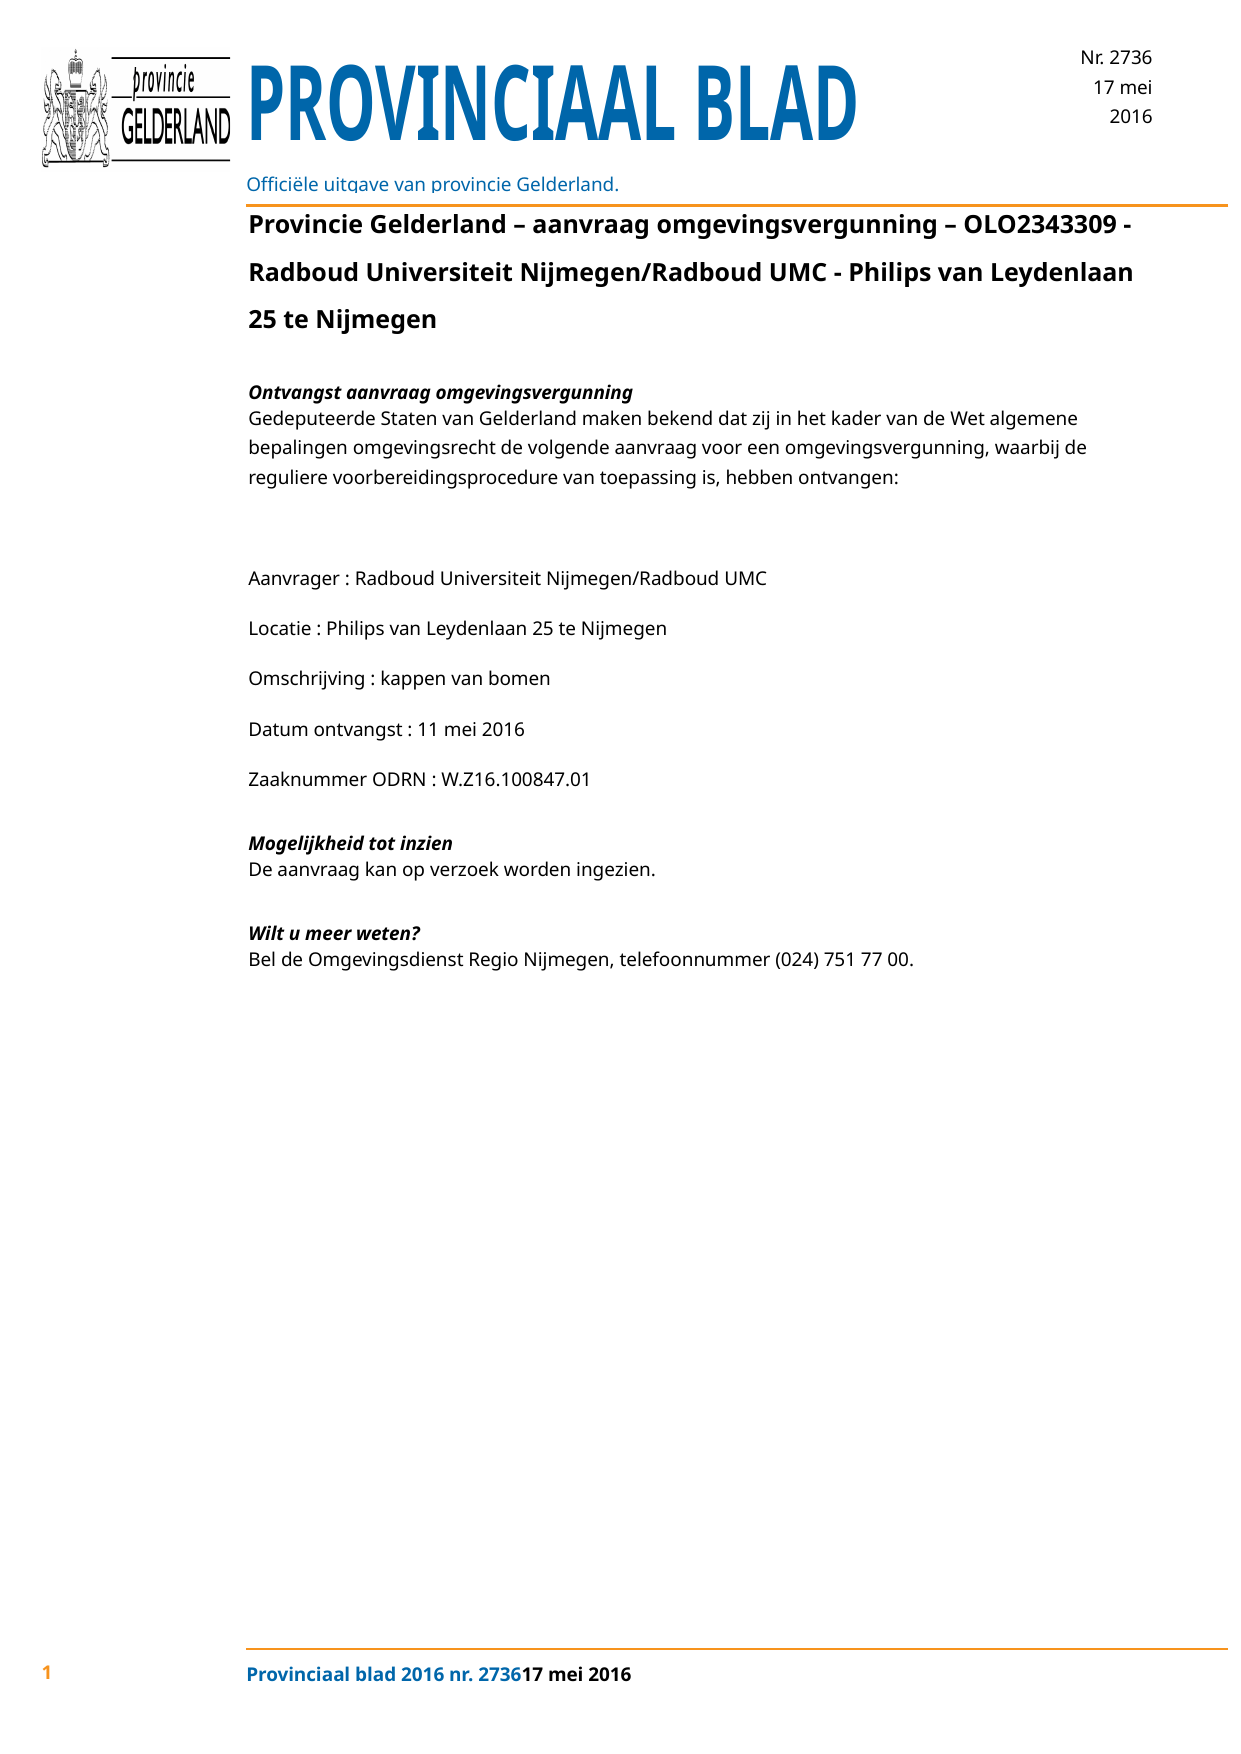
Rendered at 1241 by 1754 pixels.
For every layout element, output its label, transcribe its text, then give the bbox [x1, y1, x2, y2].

text Bel de Omgevingsdienst Regio Nijmegen, telefoonnummer (024) 751 77 00. [248, 946, 1152, 972]
text Gedeputeerde Staten van Gelderland maken bekend dat zij in het kader van de Wet algemene bepalingen omgevingsrecht de volgende aanvraag voor een omgevingsvergunning, waarbij de reguliere voorbereidingsprocedure van toepassing is, hebben ontvangen: [248, 405, 1152, 490]
text Zaaknummer ODRN : W.Z16.100847.01 [248, 766, 1152, 792]
text Locatie : Philips van Leydenlaan 25 te Nijmegen [248, 615, 1152, 641]
text Aanvrager : Radboud Universiteit Nijmegen/Radboud UMC [248, 565, 1152, 591]
text Provincie Gelderland – aanvraag omgevingsvergunning – OLO2343309 - Radboud Universiteit Nijmegen/Radboud UMC - Philips van Leydenlaan 25 te Nijmegen [248, 207, 1152, 336]
text De aanvraag kan op verzoek worden ingezien. [248, 856, 1152, 882]
text Wilt u meer weten? [248, 920, 1152, 946]
text Datum ontvangst : 11 mei 2016 [248, 716, 1152, 742]
text Omschrijving : kappen van bomen [248, 666, 1152, 691]
picture [41, 47, 231, 172]
text Ontvangst aanvraag omgevingsvergunning [248, 379, 1152, 405]
text Mogelijkheid tot inzien [248, 830, 1152, 856]
